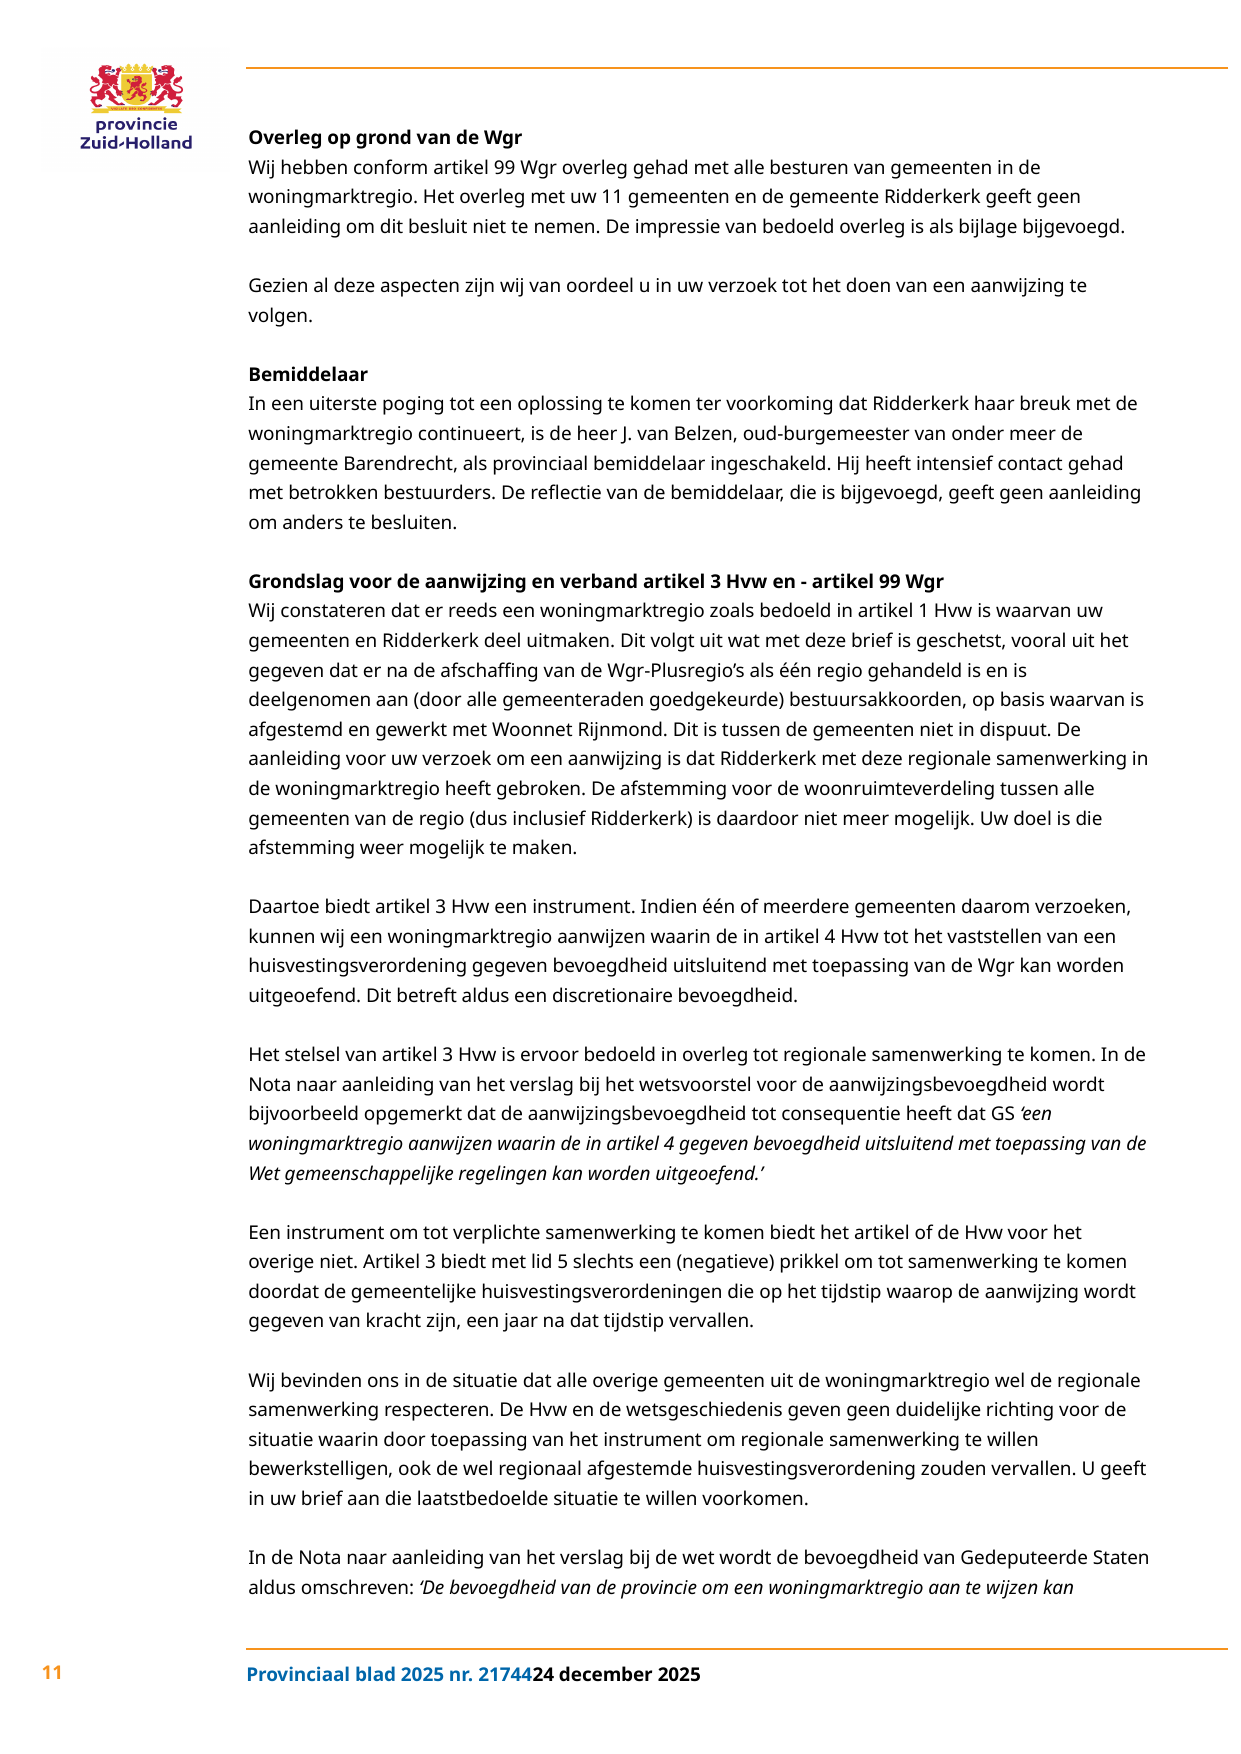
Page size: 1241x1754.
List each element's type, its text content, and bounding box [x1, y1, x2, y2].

text Wij bevinden ons in de situatie dat alle overige gemeenten uit de woningmarktregio wel de regionale samenwerking respecteren. De Hvw en de wetsgeschiedenis geven geen duidelijke richting voor de situatie waarin door toepassing van het instrument om regionale samenwerking te willen bewerkstelligen, ook de wel regionaal afgestemde huisvestingsverordening zouden vervallen. U geeft in uw brief aan die laatstbedoelde situatie te willen voorkomen. [248, 1367, 1152, 1511]
text In een uiterste poging tot een oplossing te komen ter voorkoming dat Ridderkerk haar breuk met de woningmarktregio continueert, is de heer J. van Belzen, oud-burgemeester van onder meer de gemeente Barendrecht, als provinciaal bemiddelaar ingeschakeld. Hij heeft intensief contact gehad met betrokken bestuurders. De reflectie van de bemiddelaar, die is bijgevoegd, geeft geen aanleiding om anders te besluiten. [248, 391, 1152, 535]
picture [41, 47, 231, 172]
text Gezien al deze aspecten zijn wij van oordeel u in uw verzoek tot het doen van een aanwijzing te volgen. [248, 272, 1152, 328]
text Wij constateren dat er reeds een woningmarktregio zoals bedoeld in artikel 1 Hvw is waarvan uw gemeenten en Ridderkerk deel uitmaken. Dit volgt uit wat met deze brief is geschetst, vooral uit het gegeven dat er na de afschaffing van de Wgr-Plusregio’s als één regio gehandeld is en is deelgenomen aan (door alle gemeenteraden goedgekeurde) bestuursakkoorden, op basis waarvan is afgestemd en gewerkt met Woonnet Rijnmond. Dit is tussen de gemeenten niet in dispuut. De aanleiding voor uw verzoek om een aanwijzing is dat Ridderkerk met deze regionale samenwerking in de woningmarktregio heeft gebroken. De afstemming voor de woonruimteverdeling tussen alle gemeenten van de regio (dus inclusief Ridderkerk) is daardoor niet meer mogelijk. Uw doel is die afstemming weer mogelijk te maken. [248, 598, 1152, 860]
text Bemiddelaar [248, 361, 1152, 387]
text Een instrument om tot verplichte samenwerking te komen biedt het artikel of de Hvw voor het overige niet. Artikel 3 biedt met lid 5 slechts een (negatieve) prikkel om tot samenwerking te komen doordat de gemeentelijke huisvestingsverordeningen die op het tijdstip waarop de aanwijzing wordt gegeven van kracht zijn, een jaar na dat tijdstip vervallen. [248, 1219, 1152, 1333]
text Wij hebben conform artikel 99 Wgr overleg gehad met alle besturen van gemeenten in de woningmarktregio. Het overleg met uw 11 gemeenten en de gemeente Ridderkerk geeft geen aanleiding om dit besluit niet te nemen. De impressie van bedoeld overleg is als bijlage bijgevoegd. [248, 154, 1152, 239]
text Grondslag voor de aanwijzing en verband artikel 3 Hvw en - artikel 99 Wgr [248, 568, 1152, 594]
text Overleg op grond van de Wgr [248, 124, 1152, 150]
text In de Nota naar aanleiding van het verslag bij de wet wordt de bevoegdheid van Gedeputeerde Staten aldus omschreven: ‘De bevoegdheid van de provincie om een woningmarktregio aan te wijzen kan [248, 1544, 1152, 1600]
text Het stelsel van artikel 3 Hvw is ervoor bedoeld in overleg tot regionale samenwerking te komen. In de Nota naar aanleiding van het verslag bij het wetsvoorstel voor de aanwijzingsbevoegdheid wordt bijvoorbeeld opgemerkt dat de aanwijzingsbevoegdheid tot consequentie heeft dat GS ‘een woningmarktregio aanwijzen waarin de in artikel 4 gegeven bevoegdheid uitsluitend met toepassing van de Wet gemeenschappelijke regelingen kan worden uitgeoefend.’ [248, 1041, 1152, 1186]
text Daartoe biedt artikel 3 Hvw een instrument. Indien één of meerdere gemeenten daarom verzoeken, kunnen wij een woningmarktregio aanwijzen waarin de in artikel 4 Hvw tot het vaststellen van een huisvestingsverordening gegeven bevoegdheid uitsluitend met toepassing van de Wgr kan worden uitgeoefend. Dit betreft aldus een discretionaire bevoegdheid. [248, 893, 1152, 1008]
